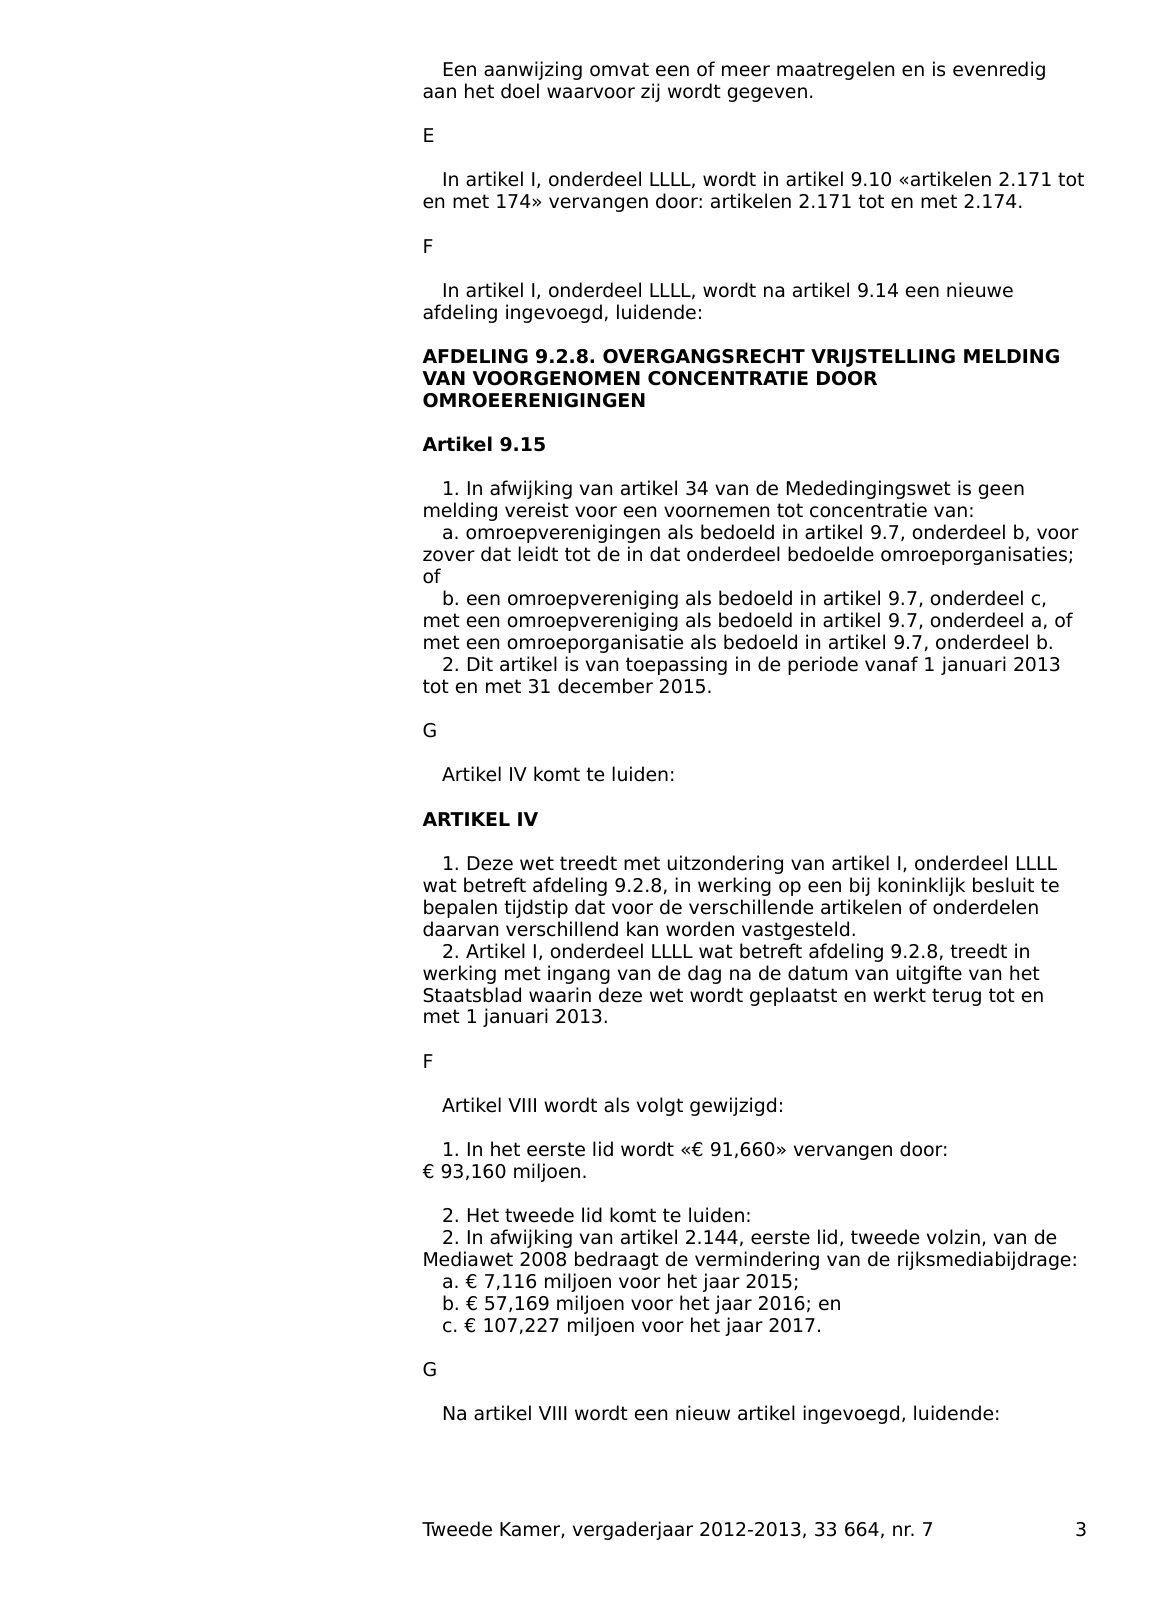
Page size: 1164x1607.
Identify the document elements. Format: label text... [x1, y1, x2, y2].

text In artikel I, onderdeel LLLL, wordt na artikel 9.14 een nieuwe afdeling ingevoegd, luidende: [422, 280, 1087, 324]
text 1. In afwijking van artikel 34 van de Mededingingswet is geen melding vereist voor een voornemen tot concentratie van: [422, 478, 1087, 522]
text 1. Deze wet treedt met uitzondering van artikel I, onderdeel LLLL wat betreft afdeling 9.2.8, in werking op een bij koninklijk besluit te bepalen tijdstip dat voor de verschillende artikelen of onderdelen daarvan verschillend kan worden vastgesteld. [422, 853, 1087, 941]
text 2. Artikel I, onderdeel LLLL wat betreft afdeling 9.2.8, treedt in werking met ingang van de dag na de datum van uitgifte van het Staatsblad waarin deze wet wordt geplaatst en werkt terug tot en met 1 januari 2013. [422, 941, 1087, 1028]
text Artikel IV komt te luiden: [422, 764, 1087, 786]
subtitle E [422, 125, 1087, 147]
subtitle G [422, 720, 1087, 742]
text 2. Dit artikel is van toepassing in de periode vanaf 1 januari 2013 tot en met 31 december 2015. [422, 654, 1087, 698]
subtitle G [422, 1359, 1087, 1381]
subtitle ARTIKEL IV [422, 808, 1087, 830]
subtitle F [422, 1051, 1087, 1073]
subtitle AFDELING 9.2.8. OVERGANGSRECHT VRIJSTELLING MELDING VAN VOORGENOMEN CONCENTRATIE DOOR OMROEERENIGINGEN [422, 346, 1087, 412]
text 1. In het eerste lid wordt «€ 91,660» vervangen door: € 93,160 miljoen. [422, 1139, 1087, 1183]
text a. € 7,116 miljoen voor het jaar 2015; [422, 1271, 1087, 1293]
text Na artikel VIII wordt een nieuw artikel ingevoegd, luidende: [422, 1403, 1087, 1425]
text c. € 107,227 miljoen voor het jaar 2017. [422, 1315, 1087, 1337]
text b. € 57,169 miljoen voor het jaar 2016; en [422, 1293, 1087, 1315]
subtitle F [422, 236, 1087, 257]
text 2. In afwijking van artikel 2.144, eerste lid, tweede volzin, van de Mediawet 2008 bedraagt de vermindering van de rijksmediabijdrage: [422, 1227, 1087, 1271]
text 2. Het tweede lid komt te luiden: [422, 1205, 1087, 1227]
text a. omroepverenigingen als bedoeld in artikel 9.7, onderdeel b, voor zover dat leidt tot de in dat onderdeel bedoelde omroeporganisaties; of [422, 522, 1087, 588]
text Artikel VIII wordt als volgt gewijzigd: [422, 1095, 1087, 1117]
text b. een omroepvereniging als bedoeld in artikel 9.7, onderdeel c, met een omroepvereniging als bedoeld in artikel 9.7, onderdeel a, of met een omroeporganisatie als bedoeld in artikel 9.7, onderdeel b. [422, 588, 1087, 654]
text In artikel I, onderdeel LLLL, wordt in artikel 9.10 «artikelen 2.171 tot en met 174» vervangen door: artikelen 2.171 tot en met 2.174. [422, 169, 1087, 213]
text Een aanwijzing omvat een of meer maatregelen en is evenredig aan het doel waarvoor zij wordt gegeven. [422, 59, 1087, 103]
subtitle Artikel 9.15 [422, 434, 1087, 456]
